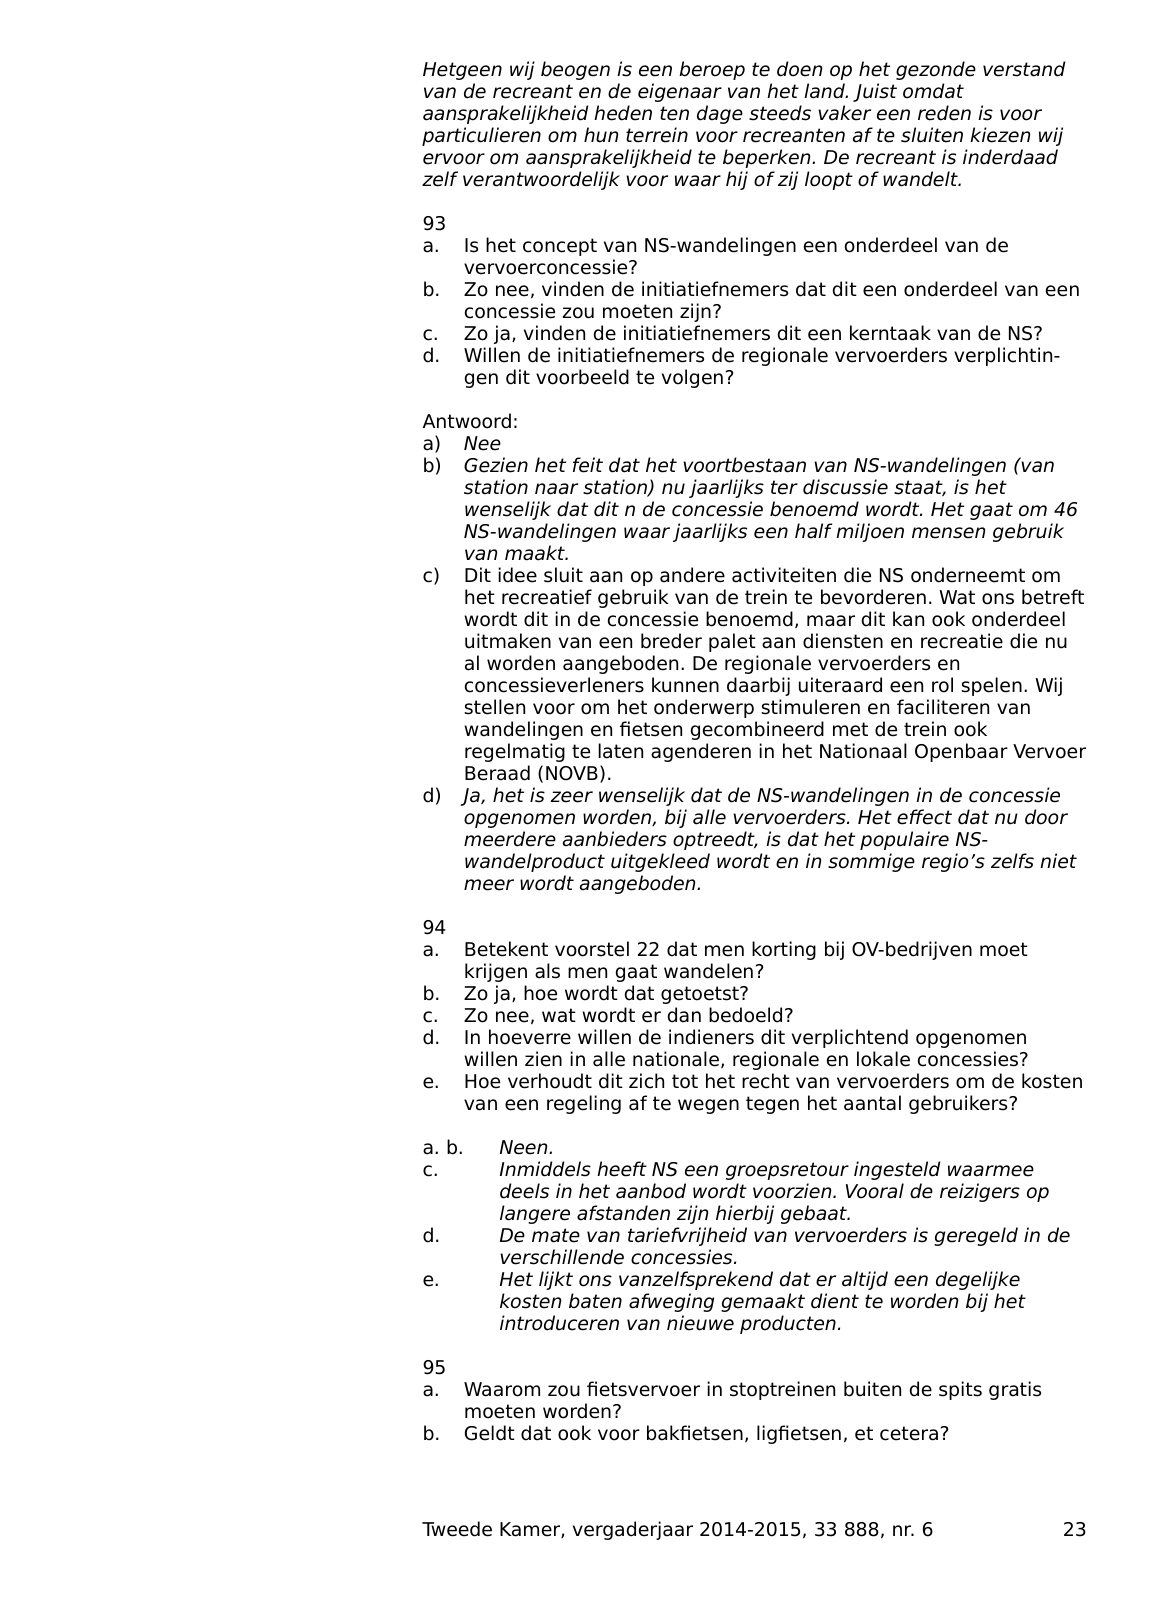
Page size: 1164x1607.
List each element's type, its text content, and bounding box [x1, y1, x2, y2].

text b) Gezien het feit dat het voortbestaan van NS-wandelingen (van station naar station) nu jaarlijks ter discussie staat, is het wenselijk dat dit n de concessie benoemd wordt. Het gaat om 46 NS-wandelingen waar jaarlijks een half miljoen mensen gebruik van maakt. [422, 455, 1087, 565]
text c) Dit idee sluit aan op andere activiteiten die NS onderneemt om het recreatief gebruik van de trein te bevorderen. Wat ons betreft wordt dit in de concessie benoemd, maar dit kan ook onderdeel uitmaken van een breder palet aan diensten en recreatie die nu al worden aangeboden. De regionale vervoerders en concessieverleners kunnen daarbij uiteraard een rol spelen. Wij stellen voor om het onderwerp stimuleren en faciliteren van wandelingen en fietsen gecombineerd met de trein ook regelmatig te laten agenderen in het Nationaal Openbaar Vervoer Beraad (NOVB). [422, 565, 1087, 785]
text e. Het lijkt ons vanzelfsprekend dat er altijd een degelijke kosten baten afweging gemaakt dient te worden bij het introduceren van nieuwe producten. [422, 1269, 1087, 1335]
text c. Zo nee, wat wordt er dan bedoeld? [422, 1005, 1087, 1027]
text b. Geldt dat ook voor bakfietsen, ligfietsen, et cetera? [422, 1423, 1087, 1445]
text a. Is het concept van NS-wandelingen een onderdeel van de vervoerconcessie? [422, 235, 1087, 279]
text c. Inmiddels heeft NS een groepsretour ingesteld waarmee deels in het aanbod wordt voorzien. Vooral de reizigers op langere afstanden zijn hierbij gebaat. [422, 1159, 1087, 1225]
text b. Zo nee, vinden de initiatiefnemers dat dit een onderdeel van een concessie zou moeten zijn? [422, 279, 1087, 323]
text e. Hoe verhoudt dit zich tot het recht van vervoerders om de kosten van een regeling af te wegen tegen het aantal gebruikers? [422, 1071, 1087, 1115]
text 94 [422, 917, 1087, 939]
text d) Ja, het is zeer wenselijk dat de NS-wandelingen in de concessie opgenomen worden, bij alle vervoerders. Het effect dat nu door meerdere aanbieders optreedt, is dat het populaire NS-wandelproduct uitgekleed wordt en in sommige regio’s zelfs niet meer wordt aangeboden. [422, 785, 1087, 895]
text 93 [422, 213, 1087, 235]
text a. Waarom zou fietsvervoer in stoptreinen buiten de spits gratis moeten worden? [422, 1379, 1087, 1423]
text Hetgeen wij beogen is een beroep te doen op het gezonde verstand van de recreant en de eigenaar van het land. Juist omdat aansprakelijkheid heden ten dage steeds vaker een reden is voor particulieren om hun terrein voor recreanten af te sluiten kiezen wij ervoor om aansprakelijkheid te beperken. De recreant is inderdaad zelf verantwoordelijk voor waar hij of zij loopt of wandelt. [422, 59, 1087, 191]
text Antwoord: [422, 411, 1087, 433]
text a. b. Neen. [422, 1137, 1087, 1159]
text a. Betekent voorstel 22 dat men korting bij OV-bedrijven moet krijgen als men gaat wandelen? [422, 939, 1087, 983]
text c. Zo ja, vinden de initiatiefnemers dit een kerntaak van de NS? [422, 323, 1087, 345]
text 95 [422, 1357, 1087, 1379]
text a) Nee [422, 433, 1087, 455]
text b. Zo ja, hoe wordt dat getoetst? [422, 983, 1087, 1005]
text d. De mate van tariefvrijheid van vervoerders is geregeld in de verschillende concessies. [422, 1225, 1087, 1269]
text d. In hoeverre willen de indieners dit verplichtend opgenomen willen zien in alle nationale, regionale en lokale concessies? [422, 1027, 1087, 1071]
text d. Willen de initiatiefnemers de regionale vervoerders verplichtin-gen dit voorbeeld te volgen? [422, 345, 1087, 389]
